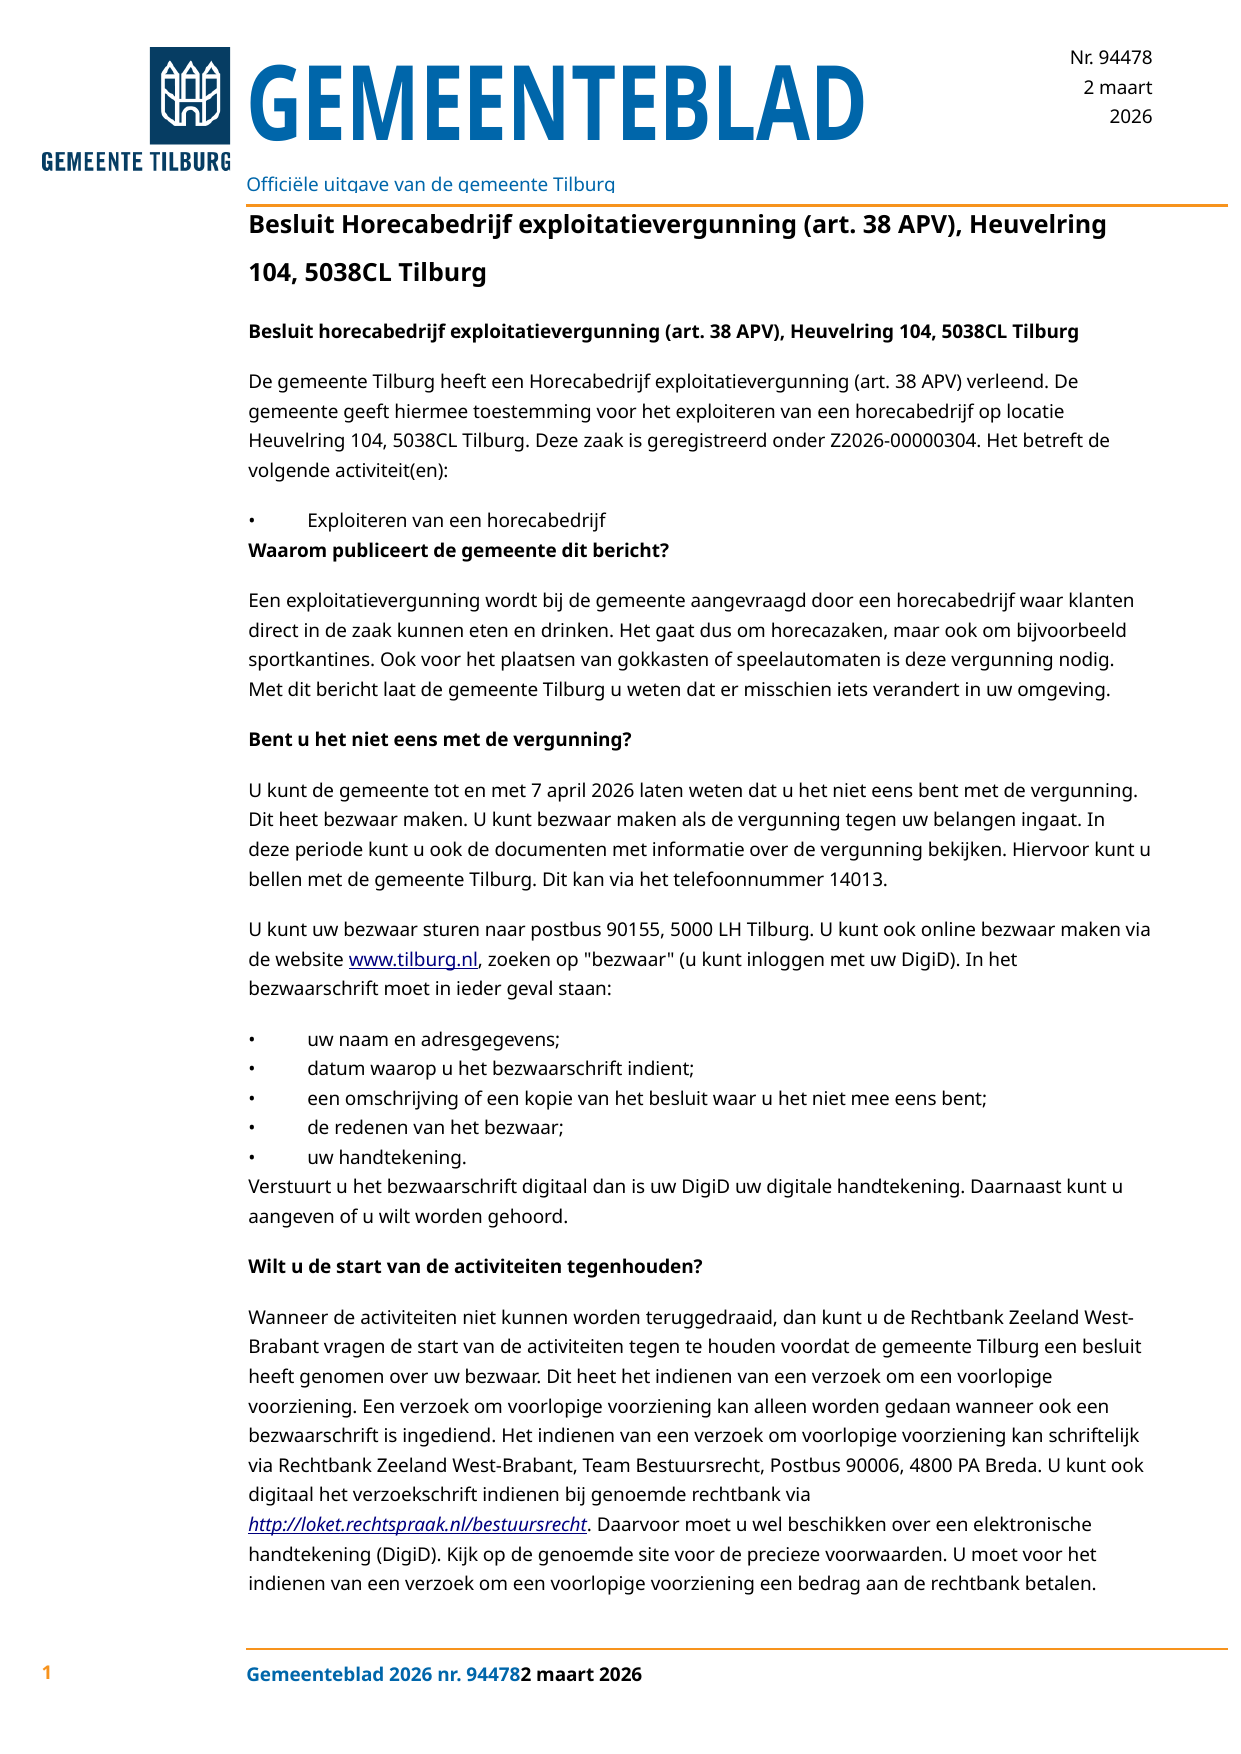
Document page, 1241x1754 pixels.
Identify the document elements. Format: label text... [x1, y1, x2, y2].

list Exploiteren van een horecabedrijf [248, 507, 1152, 533]
text U kunt uw bezwaar sturen naar postbus 90155, 5000 LH Tilburg. U kunt ook online bezwaar maken via de website www.tilburg.nl, zoeken op "bezwaar" (u kunt inloggen met uw DigiD). In het bezwaarschrift moet in ieder geval staan: [248, 916, 1152, 1001]
text Wanneer de activiteiten niet kunnen worden teruggedraaid, dan kunt u de Rechtbank Zeeland West-Brabant vragen de start van de activiteiten tegen te houden voordat de gemeente Tilburg een besluit heeft genomen over uw bezwaar. Dit heet het indienen van een verzoek om een voorlopige voorziening. Een verzoek om voorlopige voorziening kan alleen worden gedaan wanneer ook een bezwaarschrift is ingediend. Het indienen van een verzoek om voorlopige voorziening kan schriftelijk via Rechtbank Zeeland West-Brabant, Team Bestuursrecht, Postbus 90006, 4800 PA Breda. U kunt ook digitaal het verzoekschrift indienen bij genoemde rechtbank via http://loket.rechtspraak.nl/bestuursrecht. Daarvoor moet u wel beschikken over een elektronische handtekening (DigiD). Kijk op de genoemde site voor de precieze voorwaarden. U moet voor het indienen van een verzoek om een voorlopige voorziening een bedrag aan de rechtbank betalen. [248, 1304, 1152, 1596]
list uw handtekening. [248, 1144, 1152, 1170]
text Besluit horecabedrijf exploitatievergunning (art. 38 APV), Heuvelring 104, 5038CL Tilburg [248, 318, 1152, 344]
text Wilt u de start van de activiteiten tegenhouden? [248, 1254, 1152, 1279]
picture [41, 47, 231, 172]
list uw naam en adresgegevens; [248, 1026, 1152, 1052]
text Verstuurt u het bezwaarschrift digitaal dan is uw DigiD uw digitale handtekening. Daarnaast kunt u aangeven of u wilt worden gehoord. [248, 1174, 1152, 1229]
list de redenen van het bezwaar; [248, 1114, 1152, 1140]
text U kunt de gemeente tot en met 7 april 2026 laten weten dat u het niet eens bent met de vergunning. Dit heet bezwaar maken. U kunt bezwaar maken als de vergunning tegen uw belangen ingaat. In deze periode kunt u ook de documenten met informatie over de vergunning bekijken. Hiervoor kunt u bellen met de gemeente Tilburg. Dit kan via het telefoonnummer 14013. [248, 777, 1152, 892]
text Bent u het niet eens met de vergunning? [248, 727, 1152, 752]
text Besluit Horecabedrijf exploitatievergunning (art. 38 APV), Heuvelring 104, 5038CL Tilburg [248, 207, 1152, 288]
list een omschrijving of een kopie van het besluit waar u het niet mee eens bent; [248, 1085, 1152, 1111]
text De gemeente Tilburg heeft een Horecabedrijf exploitatievergunning (art. 38 APV) verleend. De gemeente geeft hiermee toestemming voor het exploiteren van een horecabedrijf op locatie Heuvelring 104, 5038CL Tilburg. Deze zaak is geregistreerd onder Z2026-00000304. Het betreft de volgende activiteit(en): [248, 368, 1152, 483]
text Waarom publiceert de gemeente dit bericht? [248, 537, 1152, 563]
text Een exploitatievergunning wordt bij de gemeente aangevraagd door een horecabedrijf waar klanten direct in de zaak kunnen eten en drinken. Het gaat dus om horecazaken, maar ook om bijvoorbeeld sportkantines. Ook voor het plaatsen van gokkasten of speelautomaten is deze vergunning nodig. Met dit bericht laat de gemeente Tilburg u weten dat er misschien iets verandert in uw omgeving. [248, 587, 1152, 702]
list datum waarop u het bezwaarschrift indient; [248, 1055, 1152, 1081]
